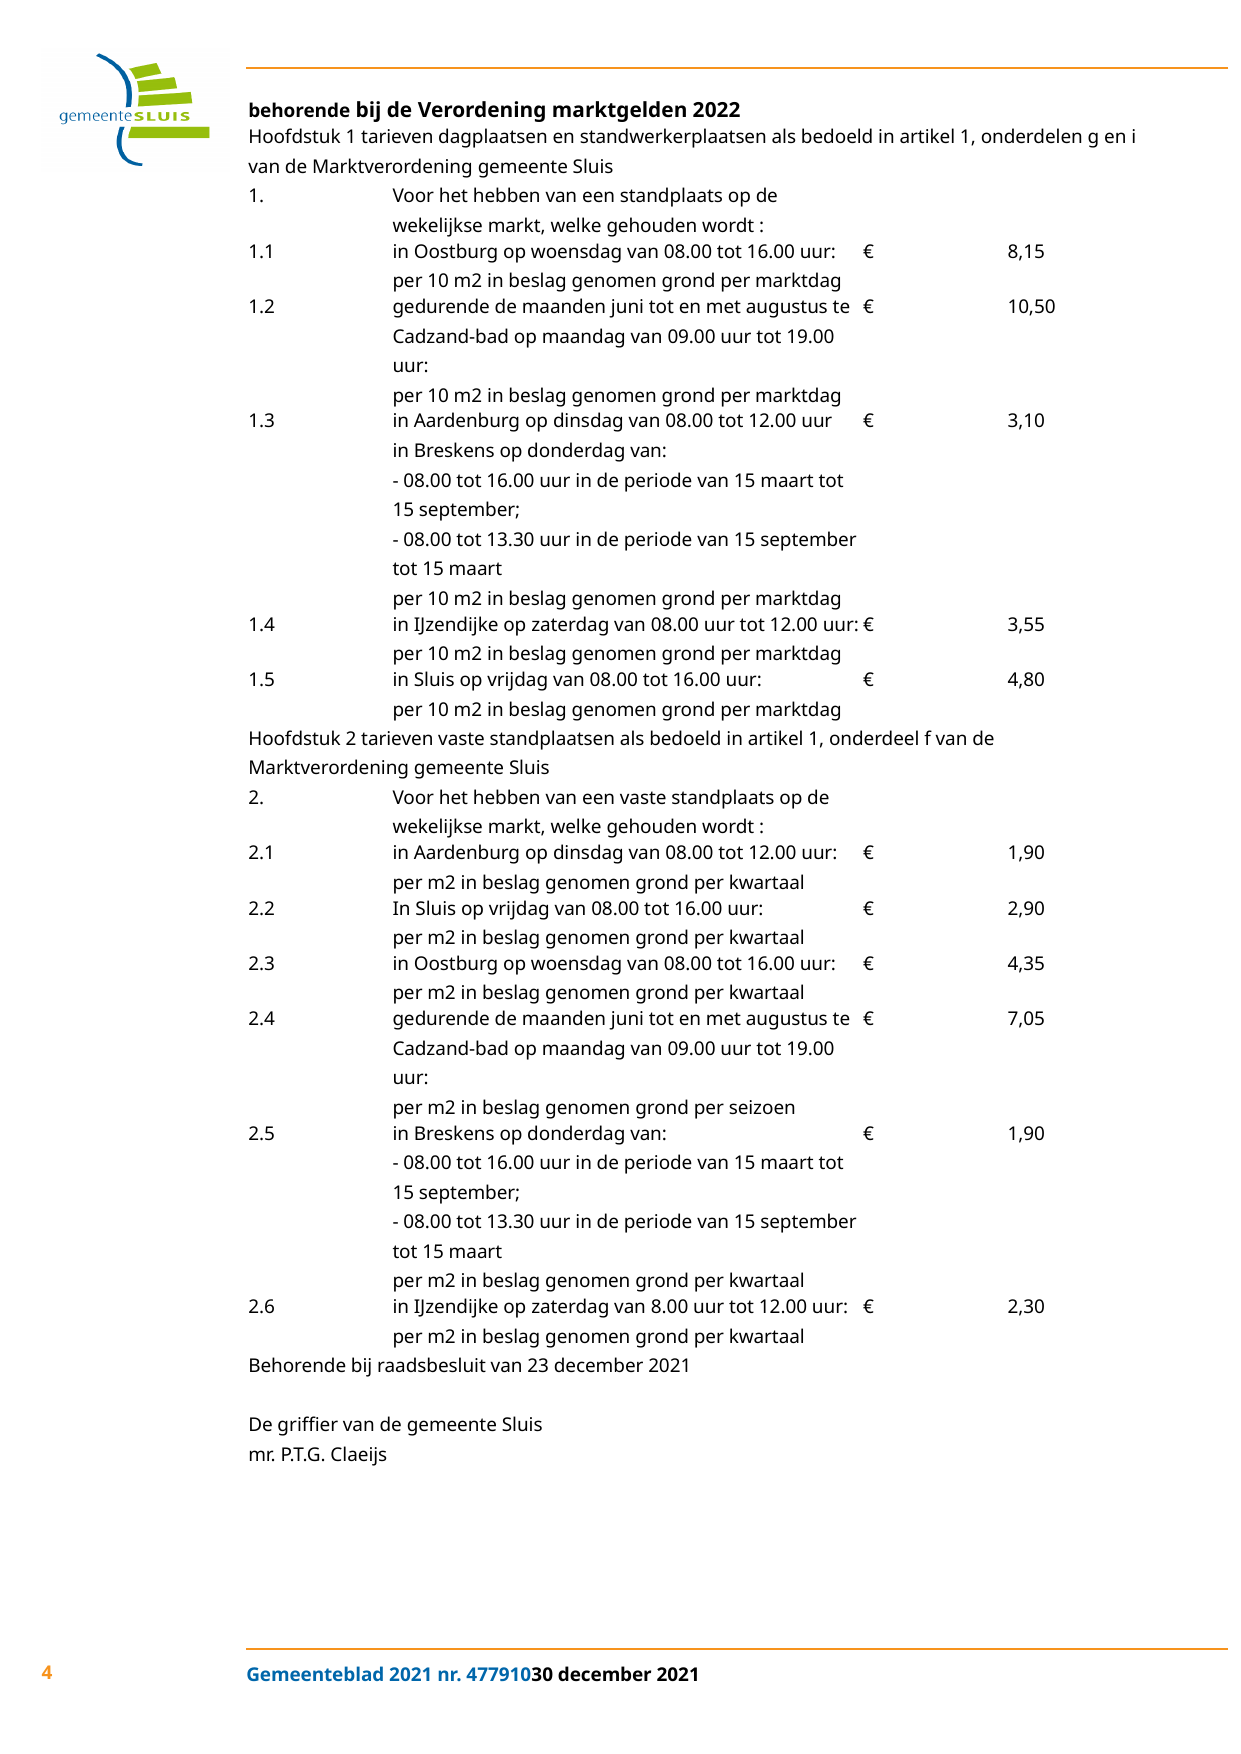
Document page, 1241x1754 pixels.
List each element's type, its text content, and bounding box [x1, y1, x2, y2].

table_cell in Aardenburg op dinsdag van 08.00 tot 12.00 uur in Breskens op donderdag van: - 08.00 tot 16.00 uur in de periode van 15 maart tot 15 september; - 08.00 tot 13.30 uur in de periode van 15 september tot 15 maart per 10 m2 in beslag genomen grond per marktdag [392, 408, 863, 611]
table_cell gedurende de maanden juni tot en met augustus te Cadzand-bad op maandag van 09.00 uur tot 19.00 uur: per m2 in beslag genomen grond per seizoen [392, 1005, 863, 1120]
table_cell 1.5 [248, 666, 392, 722]
text Hoofdstuk 2 tarieven vaste standplaatsen als bedoeld in artikel 1, onderdeel f van de Marktverordening gemeente Sluis [248, 725, 1152, 780]
table_cell 1,90 [1007, 839, 1152, 895]
table_cell in Aardenburg op dinsdag van 08.00 tot 12.00 uur: per m2 in beslag genomen grond per kwartaal [392, 839, 863, 895]
table_cell 1.2 [248, 293, 392, 408]
table_cell € [863, 950, 1007, 1005]
table_header [863, 183, 1007, 238]
text Behorende bij raadsbesluit van 23 december 2021 [248, 1352, 1152, 1378]
table_cell 1.3 [248, 408, 392, 611]
table_cell 10,50 [1007, 293, 1152, 408]
table_cell 2,90 [1007, 895, 1152, 950]
table_cell € [863, 666, 1007, 722]
text De griffier van de gemeente Sluis [248, 1411, 1152, 1437]
table_cell 2.6 [248, 1294, 392, 1349]
table_cell 3,10 [1007, 408, 1152, 611]
text behorende bij de Verordening marktgelden 2022 [248, 95, 1152, 123]
table_cell € [863, 895, 1007, 950]
table_cell 2.5 [248, 1120, 392, 1293]
table_header [1007, 784, 1152, 839]
table_header [863, 784, 1007, 839]
table_cell 1.1 [248, 238, 392, 293]
table_cell gedurende de maanden juni tot en met augustus te Cadzand-bad op maandag van 09.00 uur tot 19.00 uur: per 10 m2 in beslag genomen grond per marktdag [392, 293, 863, 408]
text Hoofdstuk 1 tarieven dagplaatsen en standwerkerplaatsen als bedoeld in artikel 1, onderdelen g en i van de Marktverordening gemeente Sluis [248, 123, 1152, 179]
table_cell € [863, 1120, 1007, 1293]
table_cell 2.3 [248, 950, 392, 1005]
table_cell 2.1 [248, 839, 392, 895]
table_cell 2.4 [248, 1005, 392, 1120]
table_cell in IJzendijke op zaterdag van 08.00 uur tot 12.00 uur: per 10 m2 in beslag genomen grond per marktdag [392, 611, 863, 666]
table_cell in Oostburg op woensdag van 08.00 tot 16.00 uur: per 10 m2 in beslag genomen grond per marktdag [392, 238, 863, 293]
table_cell € [863, 611, 1007, 666]
table_cell In Sluis op vrijdag van 08.00 tot 16.00 uur: per m2 in beslag genomen grond per kwartaal [392, 895, 863, 950]
table_cell 1,90 [1007, 1120, 1152, 1293]
table_cell in Sluis op vrijdag van 08.00 tot 16.00 uur: per 10 m2 in beslag genomen grond per marktdag [392, 666, 863, 722]
text mr. P.T.G. Claeijs [248, 1441, 1152, 1466]
picture [41, 47, 231, 172]
table_cell 7,05 [1007, 1005, 1152, 1120]
table_header 2. [248, 784, 392, 839]
table_cell 2,30 [1007, 1294, 1152, 1349]
table_cell € [863, 1294, 1007, 1349]
table_cell 4,35 [1007, 950, 1152, 1005]
table_cell € [863, 408, 1007, 611]
table_cell 2.2 [248, 895, 392, 950]
table_cell in Breskens op donderdag van: - 08.00 tot 16.00 uur in de periode van 15 maart tot 15 september; - 08.00 tot 13.30 uur in de periode van 15 september tot 15 maart per m2 in beslag genomen grond per kwartaal [392, 1120, 863, 1293]
table_cell 4,80 [1007, 666, 1152, 722]
table_cell € [863, 1005, 1007, 1120]
table_cell € [863, 839, 1007, 895]
table_cell in IJzendijke op zaterdag van 8.00 uur tot 12.00 uur: per m2 in beslag genomen grond per kwartaal [392, 1294, 863, 1349]
table_cell 8,15 [1007, 238, 1152, 293]
table_header Voor het hebben van een standplaats op de wekelijkse markt, welke gehouden wordt : [392, 183, 863, 238]
table_header [1007, 183, 1152, 238]
table_header 1. [248, 183, 392, 238]
table_cell 3,55 [1007, 611, 1152, 666]
table_cell 1.4 [248, 611, 392, 666]
table_cell € [863, 238, 1007, 293]
table_header Voor het hebben van een vaste standplaats op de wekelijkse markt, welke gehouden wordt : [392, 784, 863, 839]
table_cell in Oostburg op woensdag van 08.00 tot 16.00 uur: per m2 in beslag genomen grond per kwartaal [392, 950, 863, 1005]
table_cell € [863, 293, 1007, 408]
